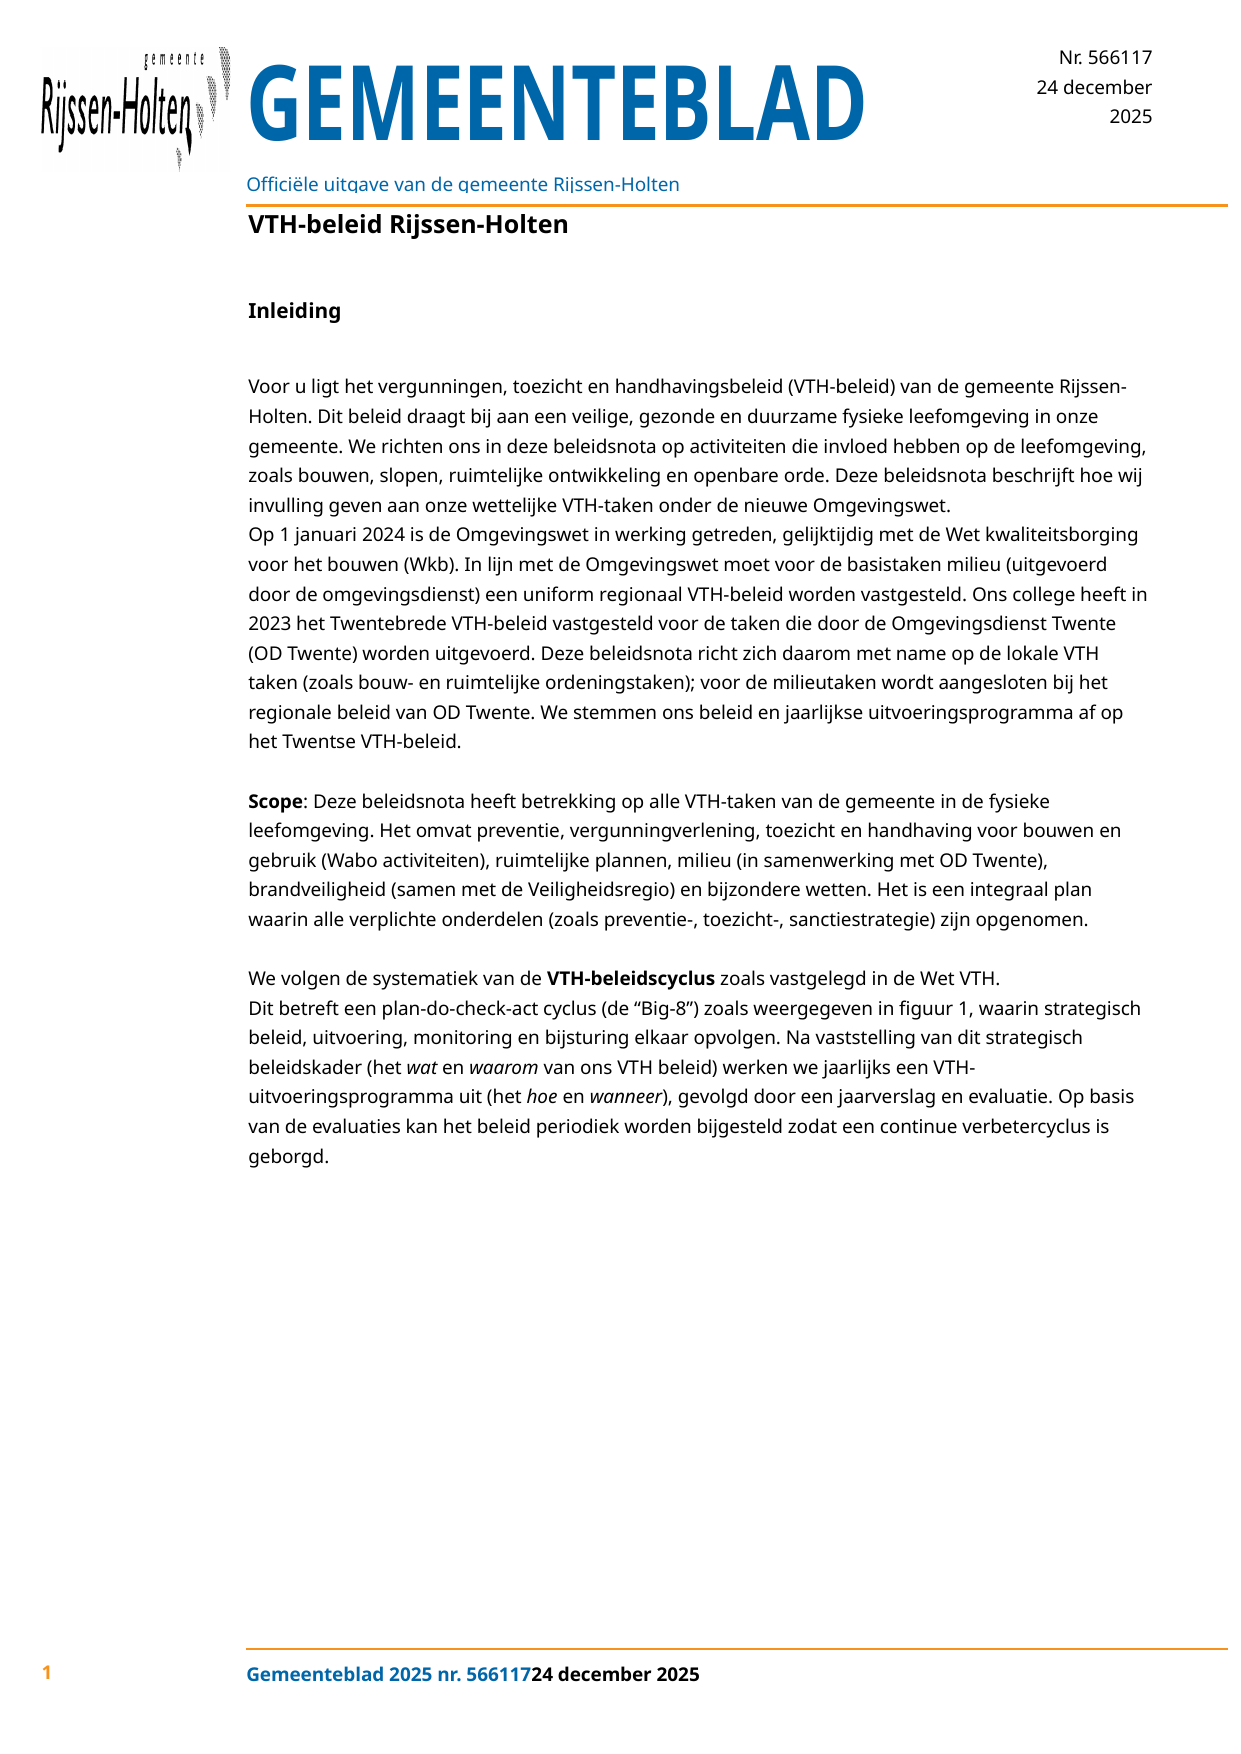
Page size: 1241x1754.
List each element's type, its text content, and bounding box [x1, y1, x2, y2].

text VTH-beleid Rijssen-Holten [248, 207, 1152, 241]
picture [41, 47, 231, 172]
text Inleiding [248, 296, 1152, 324]
text Op 1 januari 2024 is de Omgevingswet in werking getreden, gelijktijdig met de Wet kwaliteitsborging voor het bouwen (Wkb). In lijn met de Omgevingswet moet voor de basistaken milieu (uitgevoerd door de omgevingsdienst) een uniform regionaal VTH-beleid worden vastgesteld. Ons college heeft in 2023 het Twentebrede VTH-beleid vastgesteld voor de taken die door de Omgevingsdienst Twente (OD Twente) worden uitgevoerd. Deze beleidsnota richt zich daarom met name op de lokale VTH taken (zoals bouw- en ruimtelijke ordeningstaken); voor de milieutaken wordt aangesloten bij het regionale beleid van OD Twente. We stemmen ons beleid en jaarlijkse uitvoeringsprogramma af op het Twentse VTH-beleid. [248, 522, 1152, 754]
text Voor u ligt het vergunningen, toezicht en handhavingsbeleid (VTH-beleid) van de gemeente Rijssen-Holten. Dit beleid draagt bij aan een veilige, gezonde en duurzame fysieke leefomgeving in onze gemeente. We richten ons in deze beleidsnota op activiteiten die invloed hebben op de leefomgeving, zoals bouwen, slopen, ruimtelijke ontwikkeling en openbare orde. Deze beleidsnota beschrijft hoe wij invulling geven aan onze wettelijke VTH-taken onder de nieuwe Omgevingswet. [248, 374, 1152, 518]
text Dit betreft een plan-do-check-act cyclus (de “Big-8”) zoals weergegeven in figuur 1, waarin strategisch beleid, uitvoering, monitoring en bijsturing elkaar opvolgen. Na vaststelling van dit strategisch beleidskader (het wat en waarom van ons VTH beleid) werken we jaarlijks een VTH-uitvoeringsprogramma uit (het hoe en wanneer), gevolgd door een jaarverslag en evaluatie. Op basis van de evaluaties kan het beleid periodiek worden bijgesteld zodat een continue verbetercyclus is geborgd. [248, 995, 1152, 1169]
text Scope: Deze beleidsnota heeft betrekking op alle VTH-taken van de gemeente in de fysieke leefomgeving. Het omvat preventie, vergunningverlening, toezicht en handhaving voor bouwen en gebruik (Wabo activiteiten), ruimtelijke plannen, milieu (in samenwerking met OD Twente), brandveiligheid (samen met de Veiligheidsregio) en bijzondere wetten. Het is een integraal plan waarin alle verplichte onderdelen (zoals preventie-, toezicht-, sanctiestrategie) zijn opgenomen. [248, 788, 1152, 932]
text We volgen de systematiek van de VTH-beleidscyclus zoals vastgelegd in de Wet VTH. [248, 965, 1152, 991]
